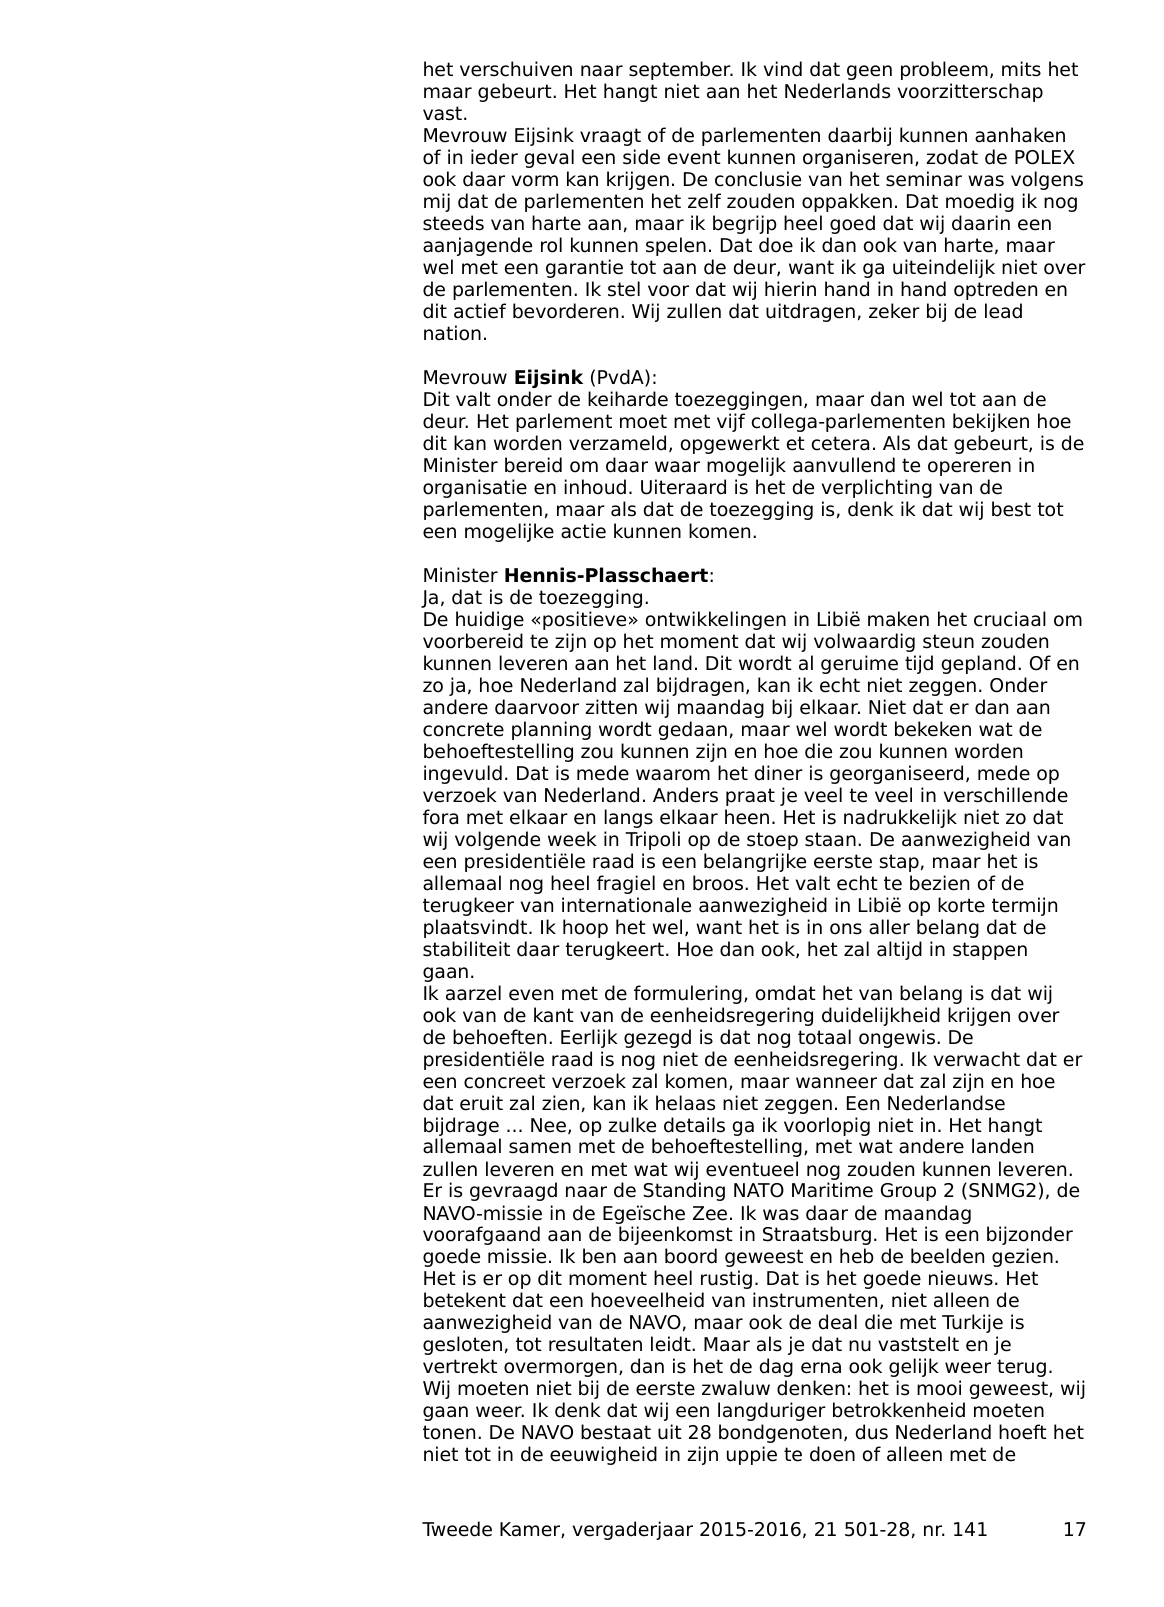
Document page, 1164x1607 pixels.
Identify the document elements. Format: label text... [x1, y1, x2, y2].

text Mevrouw Eijsink vraagt of de parlementen daarbij kunnen aanhaken of in ieder geval een side event kunnen organiseren, zodat de POLEX ook daar vorm kan krijgen. De conclusie van het seminar was volgens mij dat de parlementen het zelf zouden oppakken. Dat moedig ik nog steeds van harte aan, maar ik begrijp heel goed dat wij daarin een aanjagende rol kunnen spelen. Dat doe ik dan ook van harte, maar wel met een garantie tot aan de deur, want ik ga uiteindelijk niet over de parlementen. Ik stel voor dat wij hierin hand in hand optreden en dit actief bevorderen. Wij zullen dat uitdragen, zeker bij de lead nation. [422, 125, 1087, 345]
text De huidige «positieve» ontwikkelingen in Libië maken het cruciaal om voorbereid te zijn op het moment dat wij volwaardig steun zouden kunnen leveren aan het land. Dit wordt al geruime tijd gepland. Of en zo ja, hoe Nederland zal bijdragen, kan ik echt niet zeggen. Onder andere daarvoor zitten wij maandag bij elkaar. Niet dat er dan aan concrete planning wordt gedaan, maar wel wordt bekeken wat de behoeftestelling zou kunnen zijn en hoe die zou kunnen worden ingevuld. Dat is mede waarom het diner is georganiseerd, mede op verzoek van Nederland. Anders praat je veel te veel in verschillende fora met elkaar en langs elkaar heen. Het is nadrukkelijk niet zo dat wij volgende week in Tripoli op de stoep staan. De aanwezigheid van een presidentiële raad is een belangrijke eerste stap, maar het is allemaal nog heel fragiel en broos. Het valt echt te bezien of de terugkeer van internationale aanwezigheid in Libië op korte termijn plaatsvindt. Ik hoop het wel, want het is in ons aller belang dat de stabiliteit daar terugkeert. Hoe dan ook, het zal altijd in stappen gaan. [422, 609, 1087, 983]
text het verschuiven naar september. Ik vind dat geen probleem, mits het maar gebeurt. Het hangt niet aan het Nederlands voorzitterschap vast. [422, 59, 1087, 125]
text Er is gevraagd naar de Standing NATO Maritime Group 2 (SNMG2), de NAVO-missie in de Egeïsche Zee. Ik was daar de maandag voorafgaand aan de bijeenkomst in Straatsburg. Het is een bijzonder goede missie. Ik ben aan boord geweest en heb de beelden gezien. Het is er op dit moment heel rustig. Dat is het goede nieuws. Het betekent dat een hoeveelheid van instrumenten, niet alleen de aanwezigheid van de NAVO, maar ook de deal die met Turkije is gesloten, tot resultaten leidt. Maar als je dat nu vaststelt en je vertrekt overmorgen, dan is het de dag erna ook gelijk weer terug. Wij moeten niet bij de eerste zwaluw denken: het is mooi geweest, wij gaan weer. Ik denk dat wij een langduriger betrokkenheid moeten tonen. De NAVO bestaat uit 28 bondgenoten, dus Nederland hoeft het niet tot in de eeuwigheid in zijn uppie te doen of alleen met de [422, 1180, 1087, 1466]
text Ik aarzel even met de formulering, omdat het van belang is dat wij ook van de kant van de eenheidsregering duidelijkheid krijgen over de behoeften. Eerlijk gezegd is dat nog totaal ongewis. De presidentiële raad is nog niet de eenheidsregering. Ik verwacht dat er een concreet verzoek zal komen, maar wanneer dat zal zijn en hoe dat eruit zal zien, kan ik helaas niet zeggen. Een Nederlandse bijdrage ... Nee, op zulke details ga ik voorlopig niet in. Het hangt allemaal samen met de behoeftestelling, met wat andere landen zullen leveren en met wat wij eventueel nog zouden kunnen leveren. [422, 983, 1087, 1180]
text Ja, dat is de toezegging. [422, 587, 1087, 609]
text Minister Hennis-Plasschaert: [422, 565, 1087, 587]
text Mevrouw Eijsink (PvdA): [422, 367, 1087, 389]
text Dit valt onder de keiharde toezeggingen, maar dan wel tot aan de deur. Het parlement moet met vijf collega-parlementen bekijken hoe dit kan worden verzameld, opgewerkt et cetera. Als dat gebeurt, is de Minister bereid om daar waar mogelijk aanvullend te opereren in organisatie en inhoud. Uiteraard is het de verplichting van de parlementen, maar als dat de toezegging is, denk ik dat wij best tot een mogelijke actie kunnen komen. [422, 389, 1087, 543]
